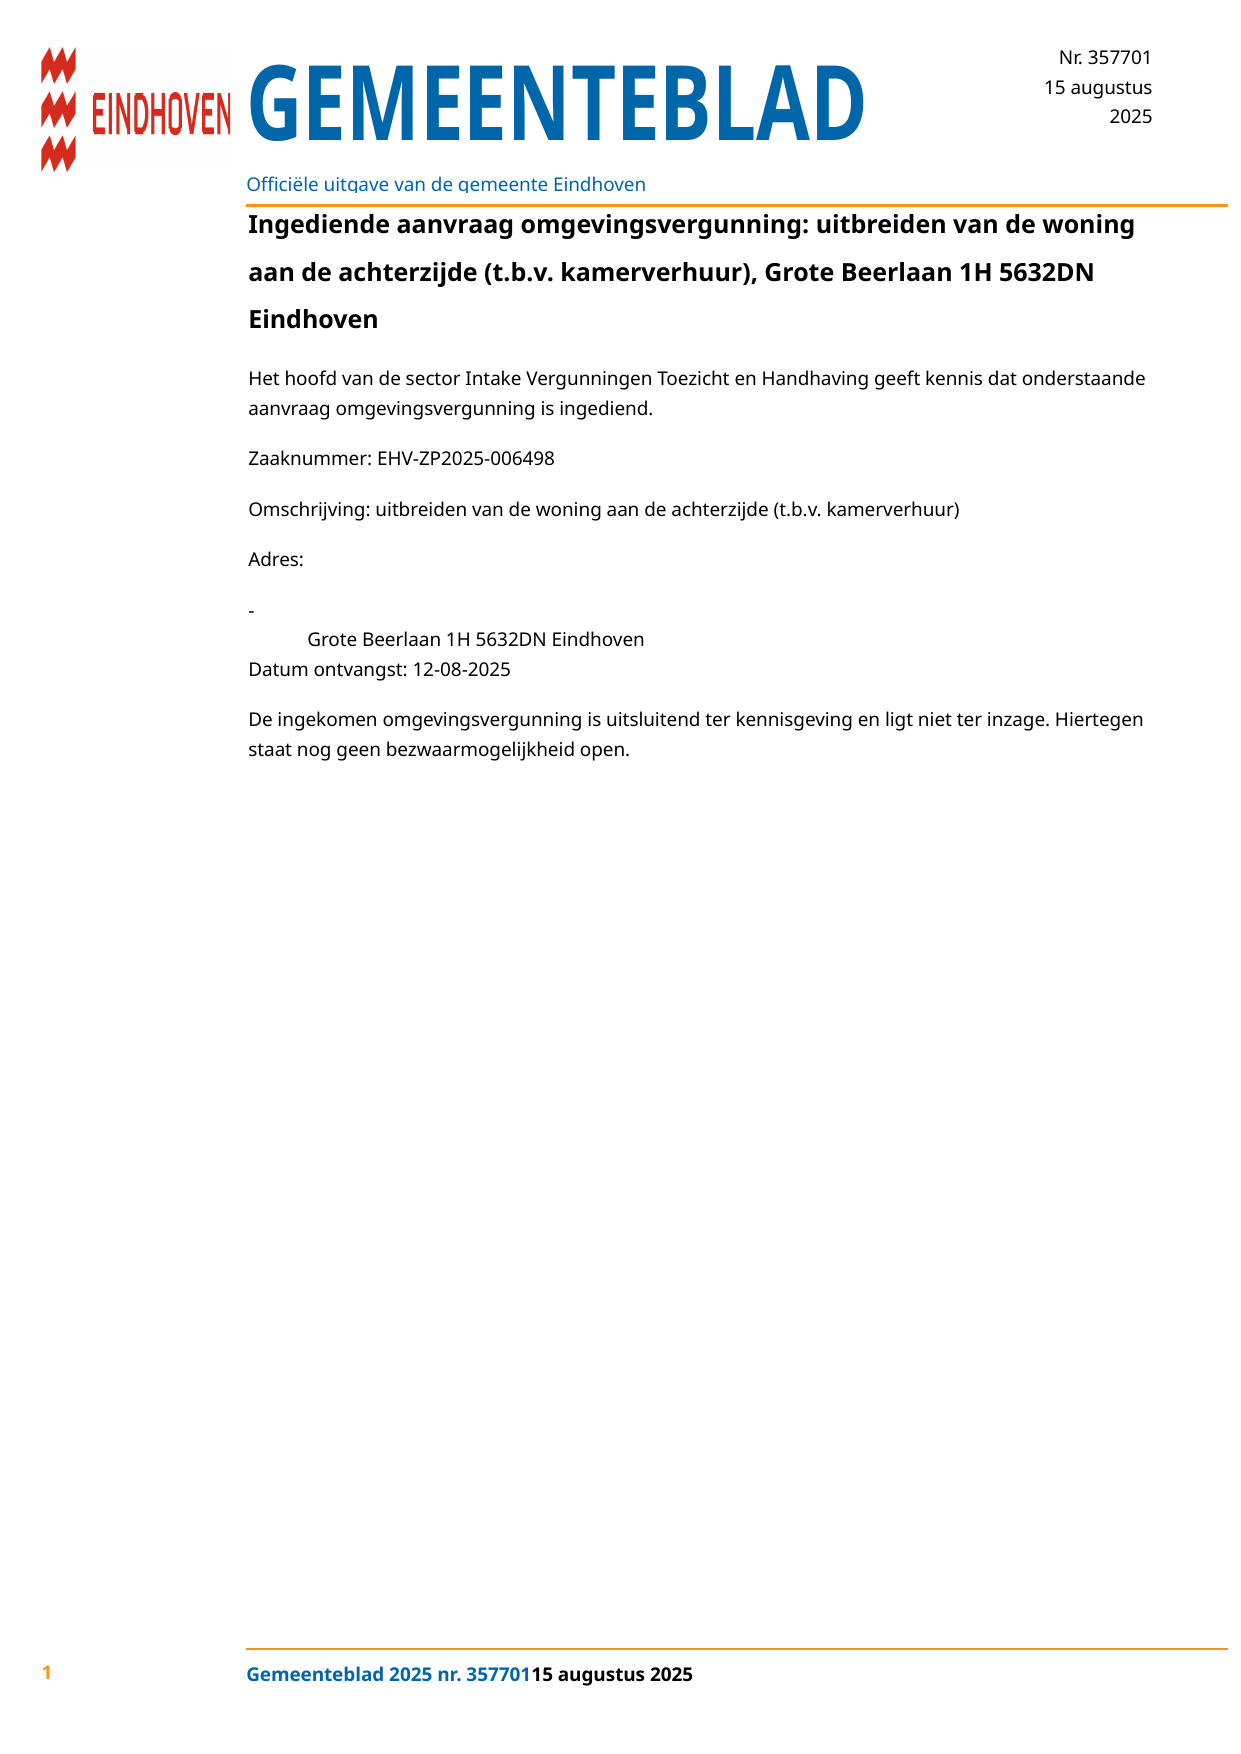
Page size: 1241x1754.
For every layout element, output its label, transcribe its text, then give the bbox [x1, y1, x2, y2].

text Zaaknummer: EHV-ZP2025-006498 [248, 446, 1152, 471]
list Grote Beerlaan 1H 5632DN Eindhoven [248, 626, 1152, 652]
text Adres: [248, 546, 1152, 572]
text Omschrijving: uitbreiden van de woning aan de achterzijde (t.b.v. kamerverhuur) [248, 496, 1152, 522]
text Het hoofd van de sector Intake Vergunningen Toezicht en Handhaving geeft kennis dat onderstaande aanvraag omgevingsvergunning is ingediend. [248, 366, 1152, 421]
text De ingekomen omgevingsvergunning is uitsluitend ter kennisgeving en ligt niet ter inzage. Hiertegen staat nog geen bezwaarmogelijkheid open. [248, 706, 1152, 762]
text Ingediende aanvraag omgevingsvergunning: uitbreiden van de woning aan de achterzijde (t.b.v. kamerverhuur), Grote Beerlaan 1H 5632DN Eindhoven [248, 207, 1152, 336]
text Datum ontvangst: 12-08-2025 [248, 656, 1152, 682]
picture [41, 47, 231, 172]
